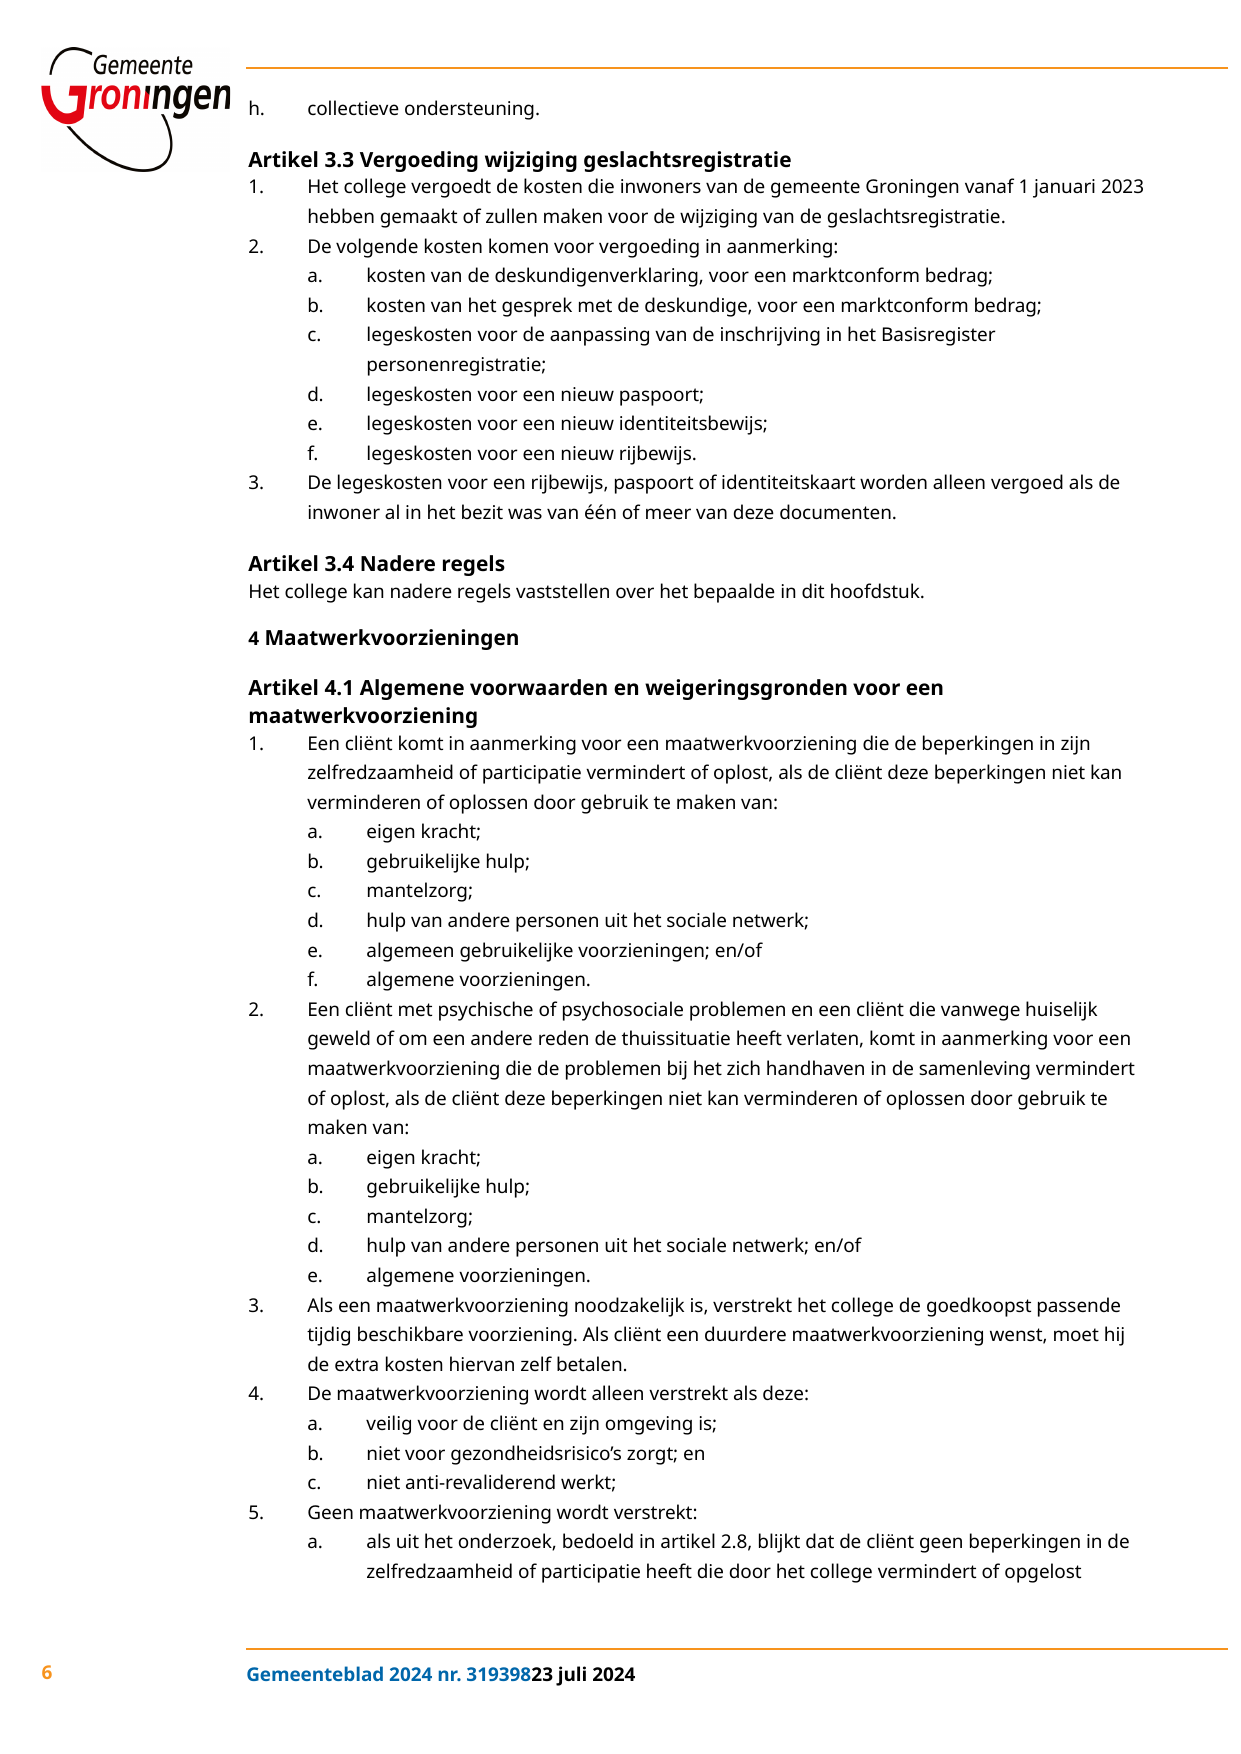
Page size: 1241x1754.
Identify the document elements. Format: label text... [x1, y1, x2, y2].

list algemene voorzieningen. [307, 966, 1152, 992]
text 4 Maatwerkvoorzieningen [248, 623, 1152, 652]
list hulp van andere personen uit het sociale netwerk; en/of [307, 1233, 1152, 1258]
list niet anti-revaliderend werkt; [307, 1469, 1152, 1495]
text Artikel 3.3 Vergoeding wijziging geslachtsregistratie [248, 145, 1152, 174]
list De maatwerkvoorziening wordt alleen verstrekt als deze: [248, 1381, 1152, 1406]
list collectieve ondersteuning. [248, 95, 1152, 121]
text Het college kan nadere regels vaststellen over het bepaalde in dit hoofdstuk. [248, 578, 1152, 604]
picture [41, 47, 231, 172]
list De volgende kosten komen voor vergoeding in aanmerking: [248, 233, 1152, 258]
list hulp van andere personen uit het sociale netwerk; [307, 907, 1152, 933]
list Een cliënt met psychische of psychosociale problemen en een cliënt die vanwege huiselijk geweld of om een andere reden de thuissituatie heeft verlaten, komt in aanmerking voor een maatwerkvoorziening die de problemen bij het zich handhaven in de samenleving vermindert of oplost, als de cliënt deze beperkingen niet kan verminderen of oplossen door gebruik te maken van: [248, 996, 1152, 1140]
list legeskosten voor de aanpassing van de inschrijving in het Basisregister personenregistratie; [307, 322, 1152, 377]
list legeskosten voor een nieuw rijbewijs. [307, 440, 1152, 466]
list algemene voorzieningen. [307, 1262, 1152, 1288]
list legeskosten voor een nieuw identiteitsbewijs; [307, 410, 1152, 436]
list algemeen gebruikelijke voorzieningen; en/of [307, 937, 1152, 962]
list Het college vergoedt de kosten die inwoners van de gemeente Groningen vanaf 1 januari 2023 hebben gemaakt of zullen maken voor de wijziging van de geslachtsregistratie. [248, 174, 1152, 229]
list De legeskosten voor een rijbewijs, paspoort of identiteitskaart worden alleen vergoed als de inwoner al in het bezit was van één of meer van deze documenten. [248, 469, 1152, 525]
list legeskosten voor een nieuw paspoort; [307, 381, 1152, 406]
text Artikel 4.1 Algemene voorwaarden en weigeringsgronden voor een maatwerkvoorziening [248, 673, 1152, 730]
list mantelzorg; [307, 1203, 1152, 1229]
list kosten van het gesprek met de deskundige, voor een marktconform bedrag; [307, 292, 1152, 318]
list kosten van de deskundigenverklaring, voor een marktconform bedrag; [307, 262, 1152, 288]
list veilig voor de cliënt en zijn omgeving is; [307, 1410, 1152, 1436]
list Geen maatwerkvoorziening wordt verstrekt: [248, 1499, 1152, 1524]
list gebruikelijke hulp; [307, 848, 1152, 874]
list niet voor gezondheidsrisico’s zorgt; en [307, 1440, 1152, 1465]
list mantelzorg; [307, 878, 1152, 903]
text Artikel 3.4 Nadere regels [248, 549, 1152, 578]
list als uit het onderzoek, bedoeld in artikel 2.8, blijkt dat de cliënt geen beperkingen in de zelfredzaamheid of participatie heeft die door het college vermindert of opgelost [307, 1528, 1152, 1584]
list eigen kracht; [307, 1144, 1152, 1169]
list Als een maatwerkvoorziening noodzakelijk is, verstrekt het college de goedkoopst passende tijdig beschikbare voorziening. Als cliënt een duurdere maatwerkvoorziening wenst, moet hij de extra kosten hiervan zelf betalen. [248, 1292, 1152, 1377]
list gebruikelijke hulp; [307, 1173, 1152, 1199]
list Een cliënt komt in aanmerking voor een maatwerkvoorziening die de beperkingen in zijn zelfredzaamheid of participatie vermindert of oplost, als de cliënt deze beperkingen niet kan verminderen of oplossen door gebruik te maken van: [248, 730, 1152, 814]
list eigen kracht; [307, 818, 1152, 844]
